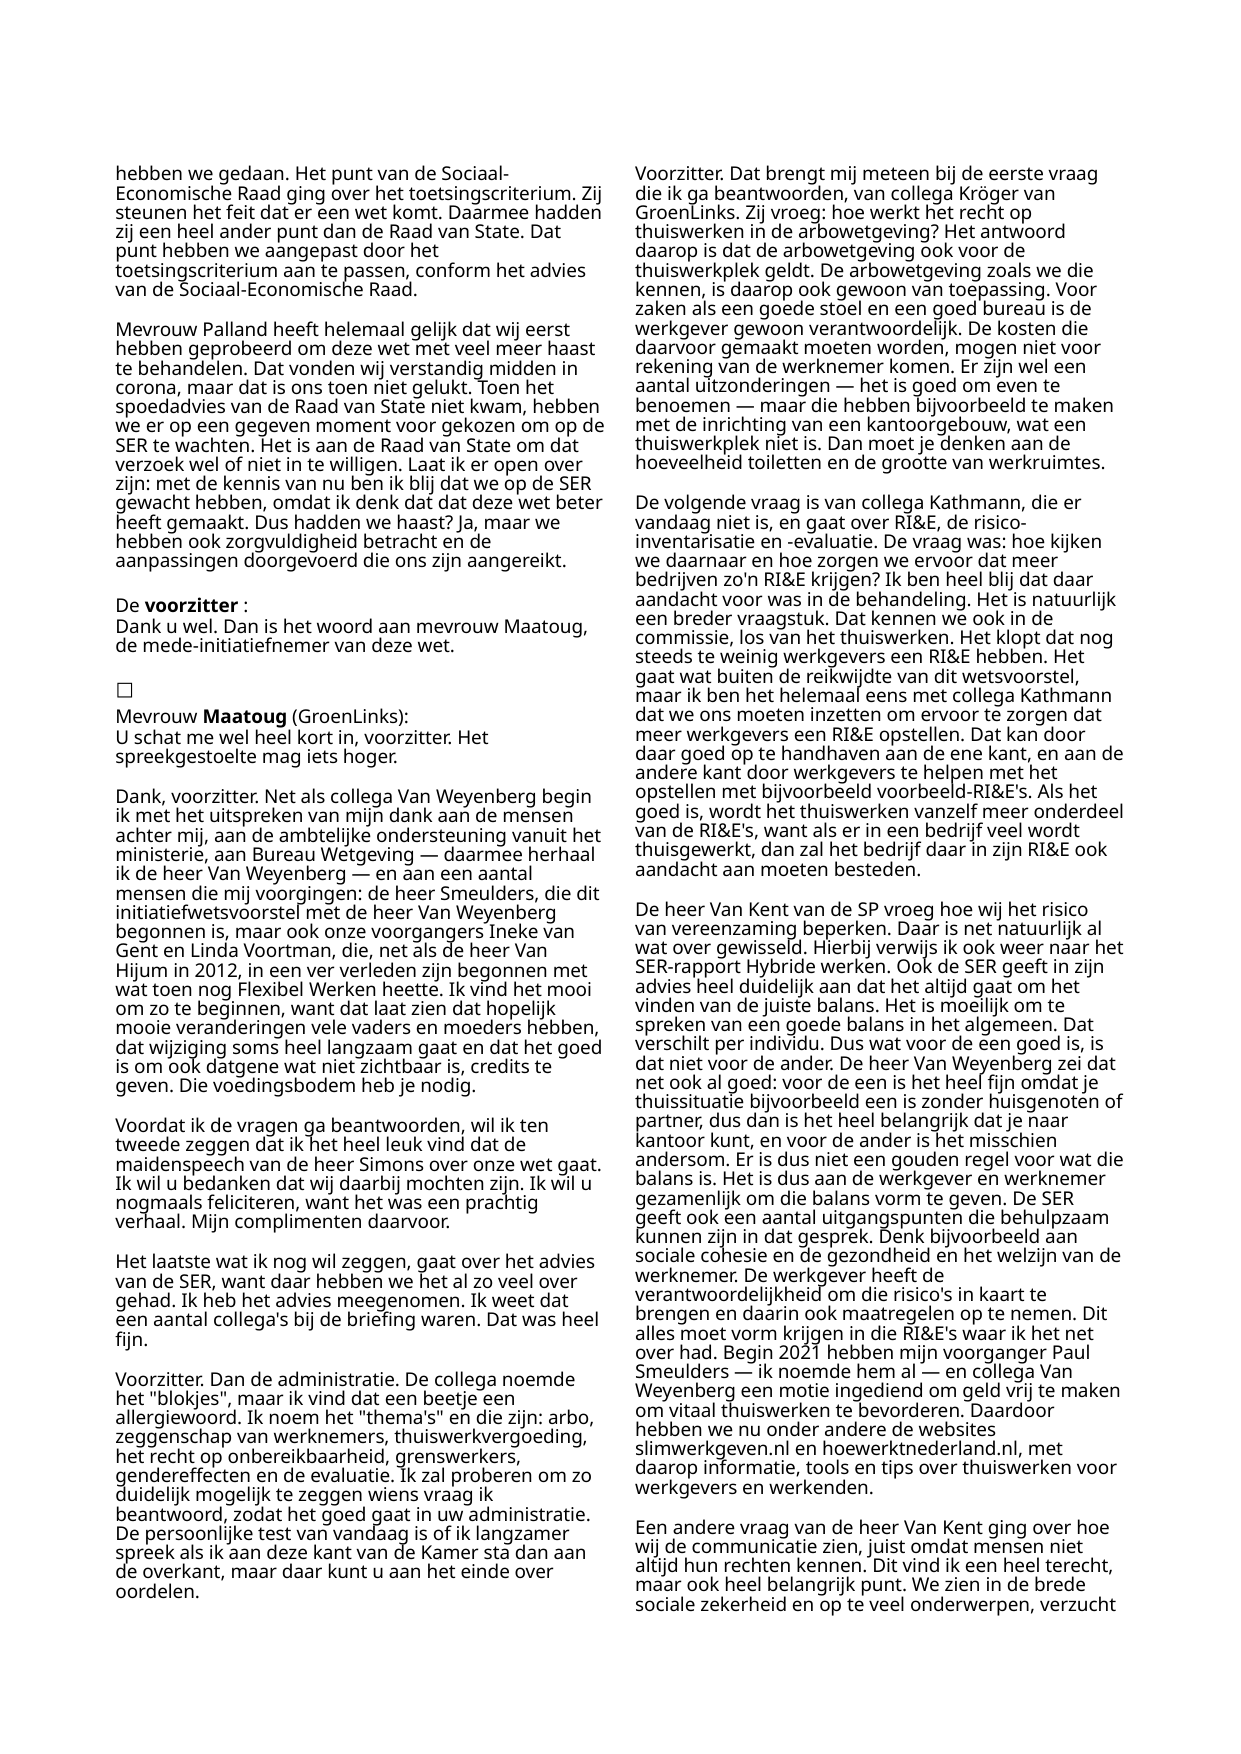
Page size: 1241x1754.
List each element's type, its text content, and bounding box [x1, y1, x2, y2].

text Mevrouw Maatoug (GroenLinks): [115, 703, 605, 729]
text De volgende vraag is van collega Kathmann, die er vandaag niet is, en gaat over RI&E, de risico-inventarisatie en -evaluatie. De vraag was: hoe kijken we daarnaar en hoe zorgen we ervoor dat meer bedrijven zo'n RI&E krijgen? Ik ben heel blij dat daar aandacht voor was in de behandeling. Het is natuurlijk een breder vraagstuk. Dat kennen we ook in de commissie, los van het thuiswerken. Het klopt dat nog steeds te weinig werkgevers een RI&E hebben. Het gaat wat buiten de reikwijdte van dit wetsvoorstel, maar ik ben het helemaal eens met collega Kathmann dat we ons moeten inzetten om ervoor te zorgen dat meer werkgevers een RI&E opstellen. Dat kan door daar goed op te handhaven aan de ene kant, en aan de andere kant door werkgevers te helpen met het opstellen met bijvoorbeeld voorbeeld-RI&E's. Als het goed is, wordt het thuiswerken vanzelf meer onderdeel van de RI&E's, want als er in een bedrijf veel wordt thuisgewerkt, dan zal het bedrijf daar in zijn RI&E ook aandacht aan moeten besteden. [635, 494, 1125, 880]
text ⬜ [115, 677, 605, 703]
text Een andere vraag van de heer Van Kent ging over hoe wij de communicatie zien, juist omdat mensen niet altijd hun rechten kennen. Dit vind ik een heel terecht, maar ook heel belangrijk punt. We zien in de brede sociale zekerheid en op te veel onderwerpen, verzucht [635, 1519, 1125, 1615]
text Het laatste wat ik nog wil zeggen, gaat over het advies van de SER, want daar hebben we het al zo veel over gehad. Ik heb het advies meegenomen. Ik weet dat een aantal collega's bij de briefing waren. Dat was heel fijn. [115, 1253, 605, 1350]
text Voordat ik de vragen ga beantwoorden, wil ik ten tweede zeggen dat ik het heel leuk vind dat de maidenspeech van de heer Simons over onze wet gaat. Ik wil u bedanken dat wij daarbij mochten zijn. Ik wil u nogmaals feliciteren, want het was een prachtig verhaal. Mijn complimenten daarvoor. [115, 1117, 605, 1233]
text hebben we gedaan. Het punt van de Sociaal-Economische Raad ging over het toetsingscriterium. Zij steunen het feit dat er een wet komt. Daarmee hadden zij een heel ander punt dan de Raad van State. Dat punt hebben we aangepast door het toetsingscriterium aan te passen, conform het advies van de Sociaal-Economische Raad. [115, 165, 605, 300]
text Dank, voorzitter. Net als collega Van Weyenberg begin ik met het uitspreken van mijn dank aan de mensen achter mij, aan de ambtelijke ondersteuning vanuit het ministerie, aan Bureau Wetgeving — daarmee herhaal ik de heer Van Weyenberg — en aan een aantal mensen die mij voorgingen: de heer Smeulders, die dit initiatiefwetsvoorstel met de heer Van Weyenberg begonnen is, maar ook onze voorgangers Ineke van Gent en Linda Voortman, die, net als de heer Van Hijum in 2012, in een ver verleden zijn begonnen met wat toen nog Flexibel Werken heette. Ik vind het mooi om zo te beginnen, want dat laat zien dat hopelijk mooie veranderingen vele vaders en moeders hebben, dat wijziging soms heel langzaam gaat en dat het goed is om ook datgene wat niet zichtbaar is, credits te geven. Die voedingsbodem heb je nodig. [115, 788, 605, 1096]
text De voorzitter : [115, 592, 605, 618]
text U schat me wel heel kort in, voorzitter. Het spreekgestoelte mag iets hoger. [115, 729, 605, 767]
text Voorzitter. Dan de administratie. De collega noemde het "blokjes", maar ik vind dat een beetje een allergiewoord. Ik noem het "thema's" en die zijn: arbo, zeggenschap van werknemers, thuiswerkvergoeding, het recht op onbereikbaarheid, grenswerkers, gendereffecten en de evaluatie. Ik zal proberen om zo duidelijk mogelijk te zeggen wiens vraag ik beantwoord, zodat het goed gaat in uw administratie. De persoonlijke test van vandaag is of ik langzamer spreek als ik aan deze kant van de Kamer sta dan aan de overkant, maar daar kunt u aan het einde over oordelen. [115, 1371, 605, 1602]
text Dank u wel. Dan is het woord aan mevrouw Maatoug, de mede-initiatiefnemer van deze wet. [115, 618, 605, 657]
text Voorzitter. Dat brengt mij meteen bij de eerste vraag die ik ga beantwoorden, van collega Kröger van GroenLinks. Zij vroeg: hoe werkt het recht op thuiswerken in de arbowetgeving? Het antwoord daarop is dat de arbowetgeving ook voor de thuiswerkplek geldt. De arbowetgeving zoals we die kennen, is daarop ook gewoon van toepassing. Voor zaken als een goede stoel en een goed bureau is de werkgever gewoon verantwoordelijk. De kosten die daarvoor gemaakt moeten worden, mogen niet voor rekening van de werknemer komen. Er zijn wel een aantal uitzonderingen — het is goed om even te benoemen — maar die hebben bijvoorbeeld te maken met de inrichting van een kantoorgebouw, wat een thuiswerkplek niet is. Dan moet je denken aan de hoeveelheid toiletten en de grootte van werkruimtes. [635, 165, 1125, 474]
text De heer Van Kent van de SP vroeg hoe wij het risico van vereenzaming beperken. Daar is net natuurlijk al wat over gewisseld. Hierbij verwijs ik ook weer naar het SER-rapport Hybride werken. Ook de SER geeft in zijn advies heel duidelijk aan dat het altijd gaat om het vinden van de juiste balans. Het is moeilijk om te spreken van een goede balans in het algemeen. Dat verschilt per individu. Dus wat voor de een goed is, is dat niet voor de ander. De heer Van Weyenberg zei dat net ook al goed: voor de een is het heel fijn omdat je thuissituatie bijvoorbeeld een is zonder huisgenoten of partner, dus dan is het heel belangrijk dat je naar kantoor kunt, en voor de ander is het misschien andersom. Er is dus niet een gouden regel voor wat die balans is. Het is dus aan de werkgever en werknemer gezamenlijk om die balans vorm te geven. De SER geeft ook een aantal uitgangspunten die behulpzaam kunnen zijn in dat gesprek. Denk bijvoorbeeld aan sociale cohesie en de gezondheid en het welzijn van de werknemer. De werkgever heeft de verantwoordelijkheid om die risico's in kaart te brengen en daarin ook maatregelen op te nemen. Dit alles moet vorm krijgen in die RI&E's waar ik het net over had. Begin 2021 hebben mijn voorganger Paul Smeulders — ik noemde hem al — en collega Van Weyenberg een motie ingediend om geld vrij te maken om vitaal thuiswerken te bevorderen. Daardoor hebben we nu onder andere de websites slimwerkgeven.nl en hoewerktnederland.nl, met daarop informatie, tools en tips over thuiswerken voor werkgevers en werkenden. [635, 901, 1125, 1498]
text Mevrouw Palland heeft helemaal gelijk dat wij eerst hebben geprobeerd om deze wet met veel meer haast te behandelen. Dat vonden wij verstandig midden in corona, maar dat is ons toen niet gelukt. Toen het spoedadvies van de Raad van State niet kwam, hebben we er op een gegeven moment voor gekozen om op de SER te wachten. Het is aan de Raad van State om dat verzoek wel of niet in te willigen. Laat ik er open over zijn: met de kennis van nu ben ik blij dat we op de SER gewacht hebben, omdat ik denk dat dat deze wet beter heeft gemaakt. Dus hadden we haast? Ja, maar we hebben ook zorgvuldigheid betracht en de aanpassingen doorgevoerd die ons zijn aangereikt. [115, 321, 605, 571]
